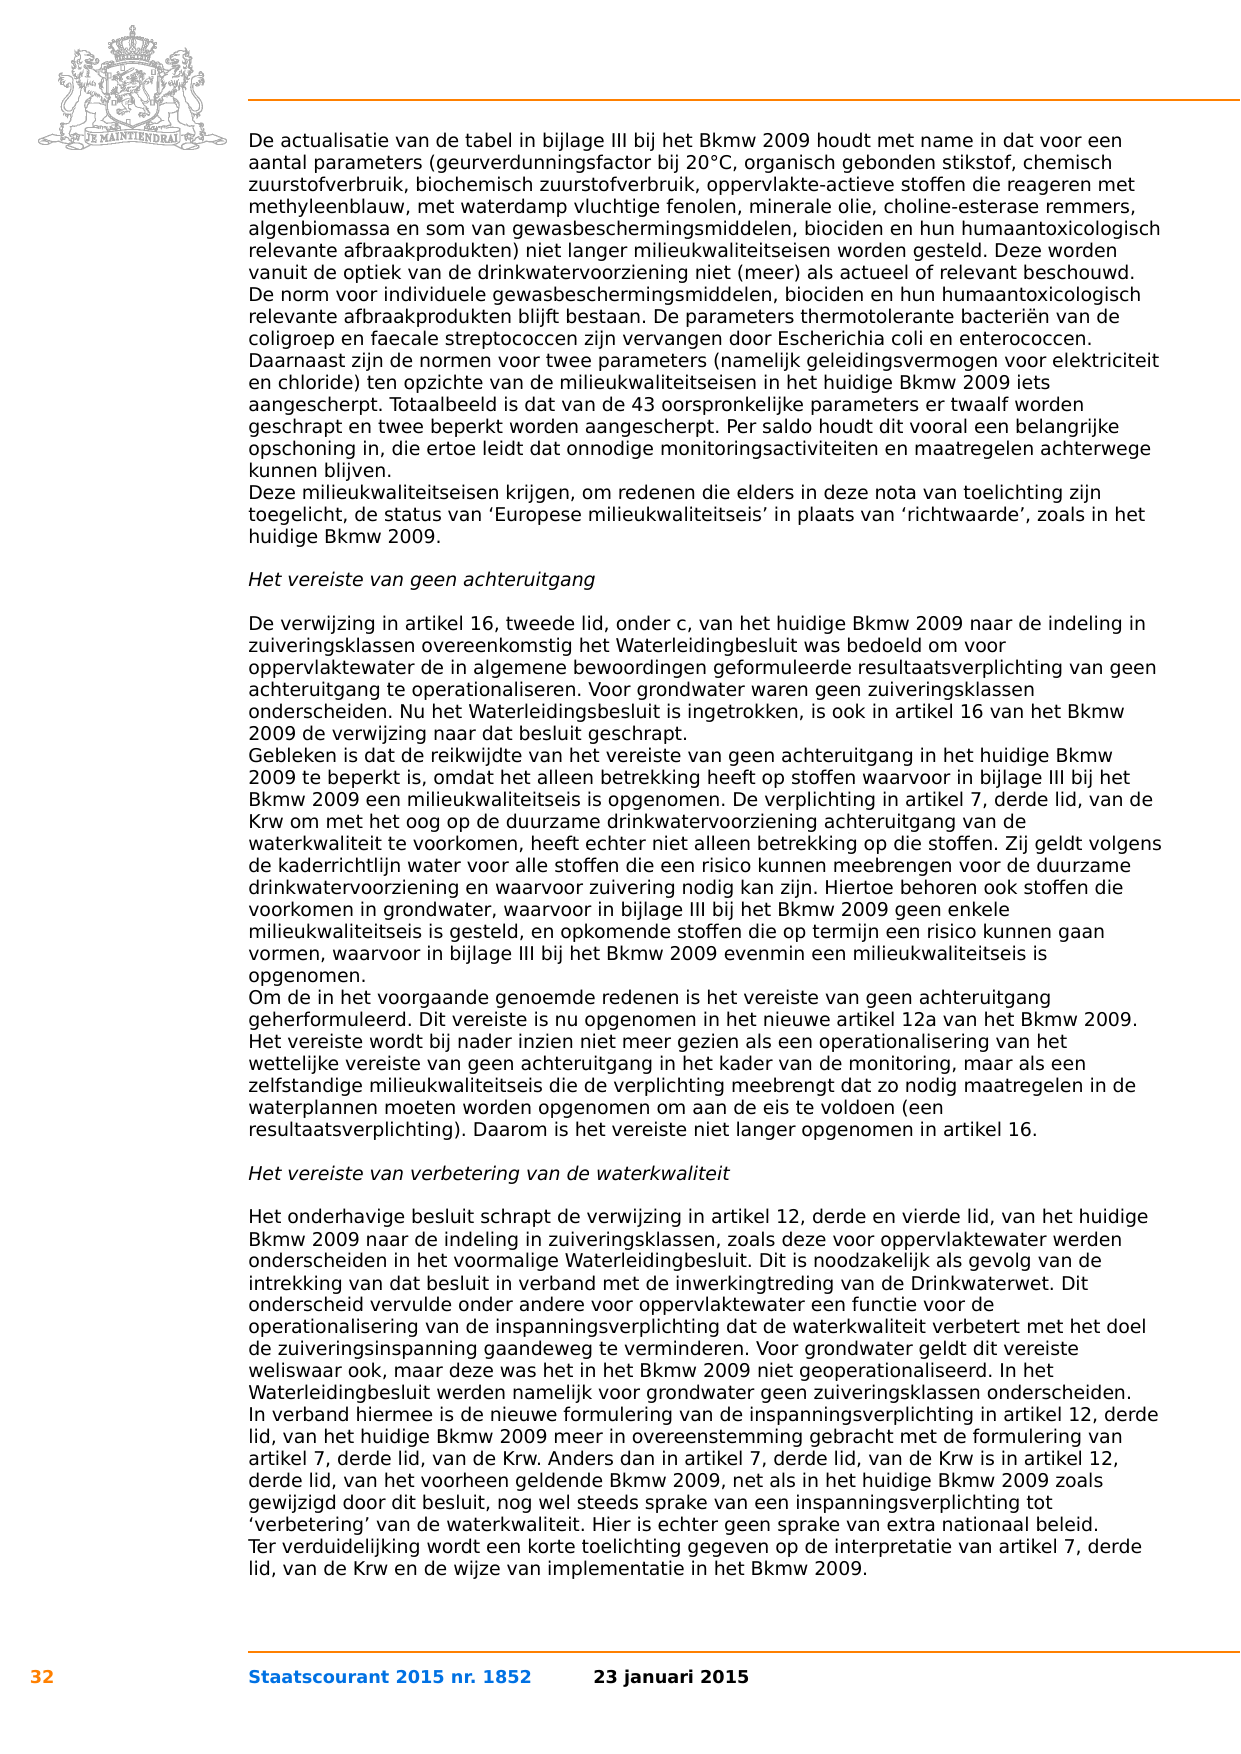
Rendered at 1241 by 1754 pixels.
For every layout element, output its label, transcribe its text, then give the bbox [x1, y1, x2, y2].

subtitle Het vereiste van geen achteruitgang [248, 569, 1163, 591]
text Gebleken is dat de reikwijdte van het vereiste van geen achteruitgang in het huidige Bkmw 2009 te beperkt is, omdat het alleen betrekking heeft op stoffen waarvoor in bijlage III bij het Bkmw 2009 een milieukwaliteitseis is opgenomen. De verplichting in artikel 7, derde lid, van de Krw om met het oog op de duurzame drinkwatervoorziening achteruitgang van de waterkwaliteit te voorkomen, heeft echter niet alleen betrekking op die stoffen. Zij geldt volgens de kaderrichtlijn water voor alle stoffen die een risico kunnen meebrengen voor de duurzame drinkwatervoorziening en waarvoor zuivering nodig kan zijn. Hiertoe behoren ook stoffen die voorkomen in grondwater, waarvoor in bijlage III bij het Bkmw 2009 geen enkele milieukwaliteitseis is gesteld, en opkomende stoffen die op termijn een risico kunnen gaan vormen, waarvoor in bijlage III bij het Bkmw 2009 evenmin een milieukwaliteitseis is opgenomen. [248, 745, 1163, 987]
text Ter verduidelijking wordt een korte toelichting gegeven op de interpretatie van artikel 7, derde lid, van de Krw en de wijze van implementatie in het Bkmw 2009. [248, 1536, 1163, 1580]
subtitle Het vereiste van verbetering van de waterkwaliteit [248, 1163, 1163, 1184]
text De verwijzing in artikel 16, tweede lid, onder c, van het huidige Bkmw 2009 naar de indeling in zuiveringsklassen overeenkomstig het Waterleidingbesluit was bedoeld om voor oppervlaktewater de in algemene bewoordingen geformuleerde resultaatsverplichting van geen achteruitgang te operationaliseren. Voor grondwater waren geen zuiveringsklassen onderscheiden. Nu het Waterleidingsbesluit is ingetrokken, is ook in artikel 16 van het Bkmw 2009 de verwijzing naar dat besluit geschrapt. [248, 613, 1163, 745]
text De actualisatie van de tabel in bijlage III bij het Bkmw 2009 houdt met name in dat voor een aantal parameters (geurverdunningsfactor bij 20°C, organisch gebonden stikstof, chemisch zuurstofverbruik, biochemisch zuurstofverbruik, oppervlakte-actieve stoffen die reageren met methyleenblauw, met waterdamp vluchtige fenolen, minerale olie, choline-esterase remmers, algenbiomassa en som van gewasbeschermingsmiddelen, biociden en hun humaantoxicologisch relevante afbraakprodukten) niet langer milieukwaliteitseisen worden gesteld. Deze worden vanuit de optiek van de drinkwatervoorziening niet (meer) als actueel of relevant beschouwd. De norm voor individuele gewasbeschermingsmiddelen, biociden en hun humaantoxicologisch relevante afbraakprodukten blijft bestaan. De parameters thermotolerante bacteriën van de coligroep en faecale streptococcen zijn vervangen door Escherichia coli en enterococcen. Daarnaast zijn de normen voor twee parameters (namelijk geleidingsvermogen voor elektriciteit en chloride) ten opzichte van de milieukwaliteitseisen in het huidige Bkmw 2009 iets aangescherpt. Totaalbeeld is dat van de 43 oorspronkelijke parameters er twaalf worden geschrapt en twee beperkt worden aangescherpt. Per saldo houdt dit vooral een belangrijke opschoning in, die ertoe leidt dat onnodige monitoringsactiviteiten en maatregelen achterwege kunnen blijven. [248, 130, 1163, 482]
text In verband hiermee is de nieuwe formulering van de inspanningsverplichting in artikel 12, derde lid, van het huidige Bkmw 2009 meer in overeenstemming gebracht met de formulering van artikel 7, derde lid, van de Krw. Anders dan in artikel 7, derde lid, van de Krw is in artikel 12, derde lid, van het voorheen geldende Bkmw 2009, net als in het huidige Bkmw 2009 zoals gewijzigd door dit besluit, nog wel steeds sprake van een inspanningsverplichting tot ‘verbetering’ van de waterkwaliteit. Hier is echter geen sprake van extra nationaal beleid. [248, 1404, 1163, 1536]
picture [38, 25, 227, 150]
text Om de in het voorgaande genoemde redenen is het vereiste van geen achteruitgang geherformuleerd. Dit vereiste is nu opgenomen in het nieuwe artikel 12a van het Bkmw 2009. Het vereiste wordt bij nader inzien niet meer gezien als een operationalisering van het wettelijke vereiste van geen achteruitgang in het kader van de monitoring, maar als een zelfstandige milieukwaliteitseis die de verplichting meebrengt dat zo nodig maatregelen in de waterplannen moeten worden opgenomen om aan de eis te voldoen (een resultaatsverplichting). Daarom is het vereiste niet langer opgenomen in artikel 16. [248, 987, 1163, 1141]
text Deze milieukwaliteitseisen krijgen, om redenen die elders in deze nota van toelichting zijn toegelicht, de status van ‘Europese milieukwaliteitseis’ in plaats van ‘richtwaarde’, zoals in het huidige Bkmw 2009. [248, 482, 1163, 547]
text Het onderhavige besluit schrapt de verwijzing in artikel 12, derde en vierde lid, van het huidige Bkmw 2009 naar de indeling in zuiveringsklassen, zoals deze voor oppervlaktewater werden onderscheiden in het voormalige Waterleidingbesluit. Dit is noodzakelijk als gevolg van de intrekking van dat besluit in verband met de inwerkingtreding van de Drinkwaterwet. Dit onderscheid vervulde onder andere voor oppervlaktewater een functie voor de operationalisering van de inspanningsverplichting dat de waterkwaliteit verbetert met het doel de zuiveringsinspanning gaandeweg te verminderen. Voor grondwater geldt dit vereiste weliswaar ook, maar deze was het in het Bkmw 2009 niet geoperationaliseerd. In het Waterleidingbesluit werden namelijk voor grondwater geen zuiveringsklassen onderscheiden. [248, 1206, 1163, 1404]
